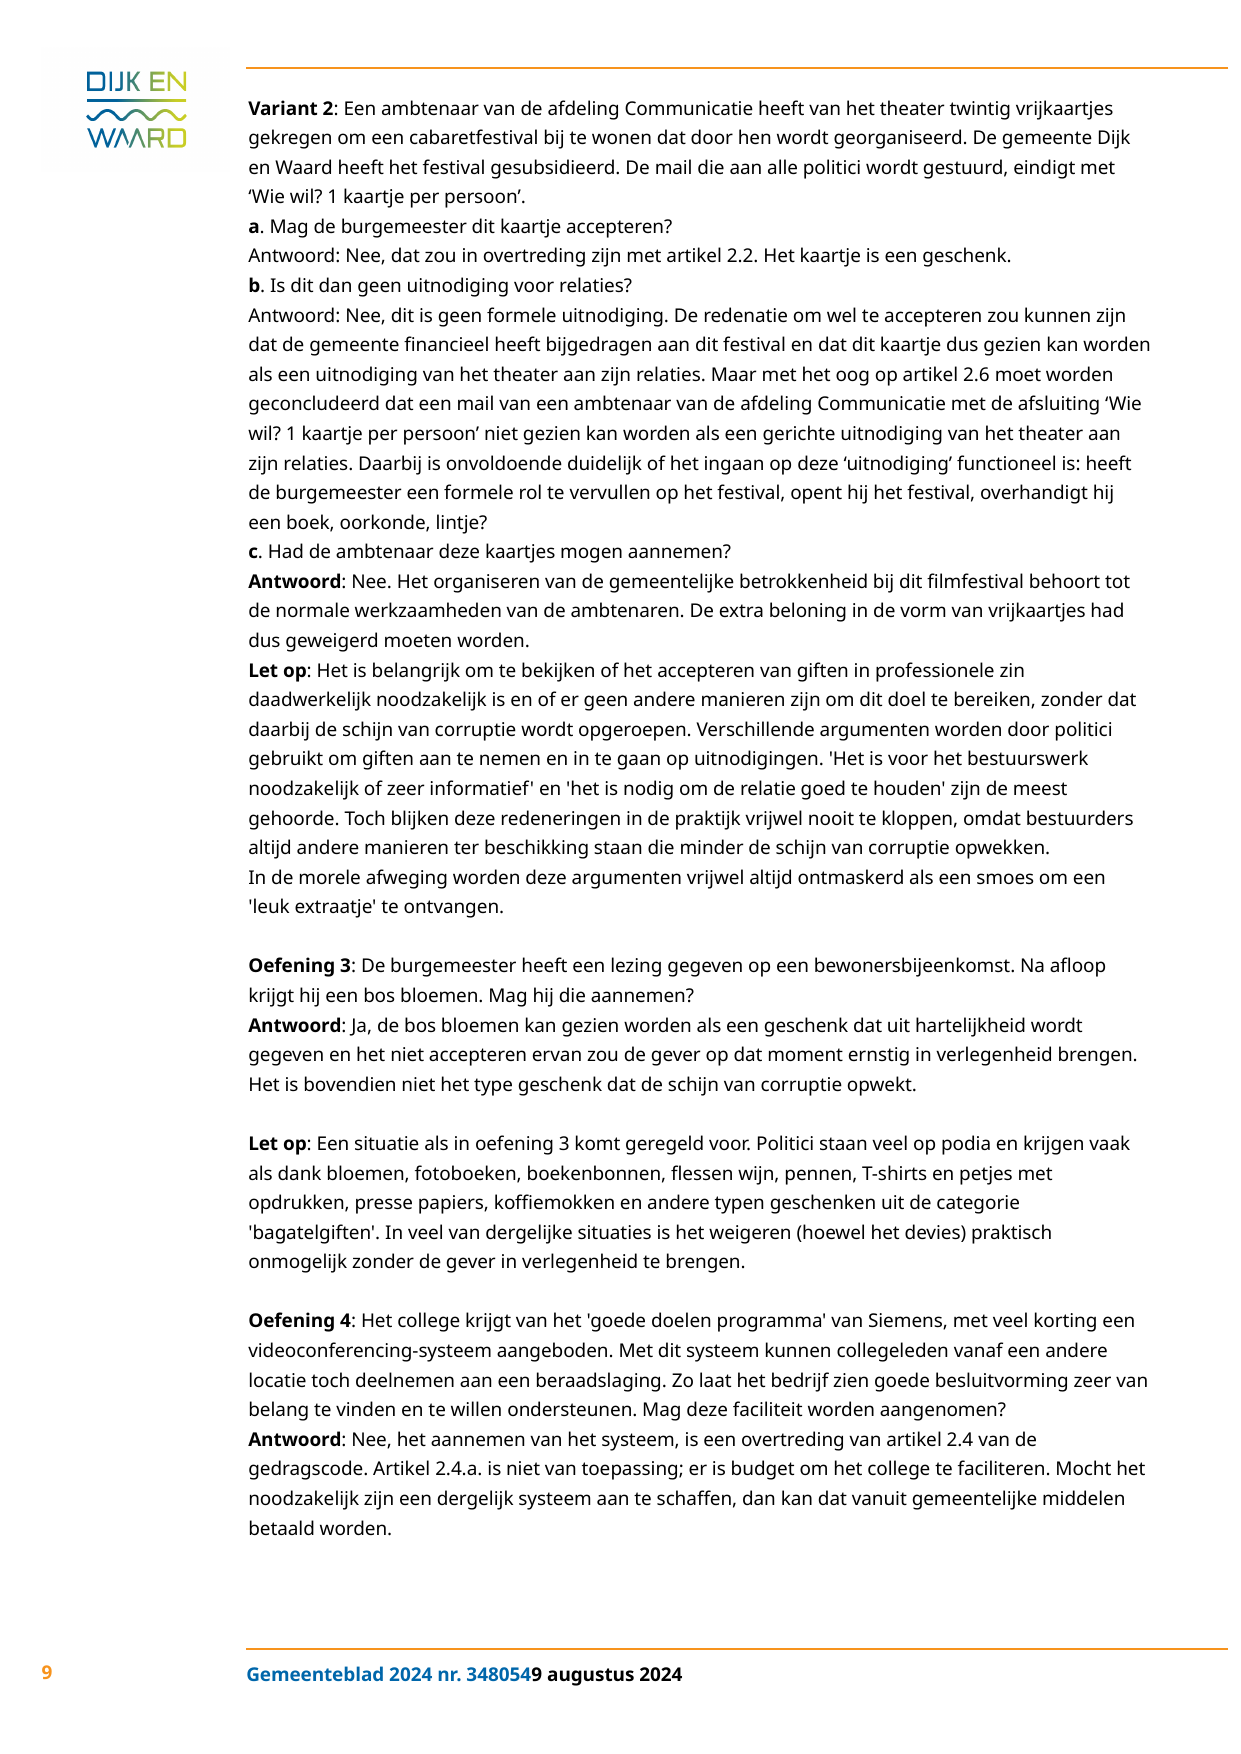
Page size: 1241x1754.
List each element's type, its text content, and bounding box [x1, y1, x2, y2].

text Variant 2: Een ambtenaar van de afdeling Communicatie heeft van het theater twintig vrijkaartjes gekregen om een cabaretfestival bij te wonen dat door hen wordt georganiseerd. De gemeente Dijk en Waard heeft het festival gesubsidieerd. De mail die aan alle politici wordt gestuurd, eindigt met ‘Wie wil? 1 kaartje per persoon’. [248, 95, 1152, 209]
picture [41, 47, 231, 172]
text c. Had de ambtenaar deze kaartjes mogen aannemen? [248, 538, 1152, 564]
text Let op: Het is belangrijk om te bekijken of het accepteren van giften in professionele zin daadwerkelijk noodzakelijk is en of er geen andere manieren zijn om dit doel te bereiken, zonder dat daarbij de schijn van corruptie wordt opgeroepen. Verschillende argumenten worden door politici gebruikt om giften aan te nemen en in te gaan op uitnodigingen. 'Het is voor het bestuurswerk noodzakelijk of zeer informatief' en 'het is nodig om de relatie goed te houden' zijn de meest gehoorde. Toch blijken deze redeneringen in de praktijk vrijwel nooit te kloppen, omdat bestuurders altijd andere manieren ter beschikking staan die minder de schijn van corruptie opwekken. [248, 657, 1152, 860]
text a. Mag de burgemeester dit kaartje accepteren? [248, 213, 1152, 239]
text Oefening 3: De burgemeester heeft een lezing gegeven op een bewonersbijeenkomst. Na afloop krijgt hij een bos bloemen. Mag hij die aannemen? [248, 953, 1152, 1008]
text In de morele afweging worden deze argumenten vrijwel altijd ontmaskerd als een smoes om een 'leuk extraatje' te ontvangen. [248, 864, 1152, 919]
text Antwoord: Nee, het aannemen van het systeem, is een overtreding van artikel 2.4 van de gedragscode. Artikel 2.4.a. is niet van toepassing; er is budget om het college te faciliteren. Mocht het noodzakelijk zijn een dergelijk systeem aan te schaffen, dan kan dat vanuit gemeentelijke middelen betaald worden. [248, 1426, 1152, 1541]
text Let op: Een situatie als in oefening 3 komt geregeld voor. Politici staan veel op podia en krijgen vaak als dank bloemen, fotoboeken, boekenbonnen, flessen wijn, pennen, T-shirts en petjes met opdrukken, presse papiers, koffiemokken en andere typen geschenken uit de categorie 'bagatelgiften'. In veel van dergelijke situaties is het weigeren (hoewel het devies) praktisch onmogelijk zonder de gever in verlegenheid te brengen. [248, 1130, 1152, 1274]
text Antwoord: Nee, dit is geen formele uitnodiging. De redenatie om wel te accepteren zou kunnen zijn dat de gemeente financieel heeft bijgedragen aan dit festival en dat dit kaartje dus gezien kan worden als een uitnodiging van het theater aan zijn relaties. Maar met het oog op artikel 2.6 moet worden geconcludeerd dat een mail van een ambtenaar van de afdeling Communicatie met de afsluiting ‘Wie wil? 1 kaartje per persoon’ niet gezien kan worden als een gerichte uitnodiging van het theater aan zijn relaties. Daarbij is onvoldoende duidelijk of het ingaan op deze ‘uitnodiging’ functioneel is: heeft de burgemeester een formele rol te vervullen op het festival, opent hij het festival, overhandigt hij een boek, oorkonde, lintje? [248, 302, 1152, 535]
text Antwoord: Ja, de bos bloemen kan gezien worden als een geschenk dat uit hartelijkheid wordt gegeven en het niet accepteren ervan zou de gever op dat moment ernstig in verlegenheid brengen. Het is bovendien niet het type geschenk dat de schijn van corruptie opwekt. [248, 1012, 1152, 1097]
text Oefening 4: Het college krijgt van het 'goede doelen programma' van Siemens, met veel korting een videoconferencing-systeem aangeboden. Met dit systeem kunnen collegeleden vanaf een andere locatie toch deelnemen aan een beraadslaging. Zo laat het bedrijf zien goede besluitvorming zeer van belang te vinden en te willen ondersteunen. Mag deze faciliteit worden aangenomen? [248, 1308, 1152, 1422]
text Antwoord: Nee. Het organiseren van de gemeentelijke betrokkenheid bij dit filmfestival behoort tot de normale werkzaamheden van de ambtenaren. De extra beloning in de vorm van vrijkaartjes had dus geweigerd moeten worden. [248, 568, 1152, 653]
text b. Is dit dan geen uitnodiging voor relaties? [248, 272, 1152, 298]
text Antwoord: Nee, dat zou in overtreding zijn met artikel 2.2. Het kaartje is een geschenk. [248, 243, 1152, 268]
